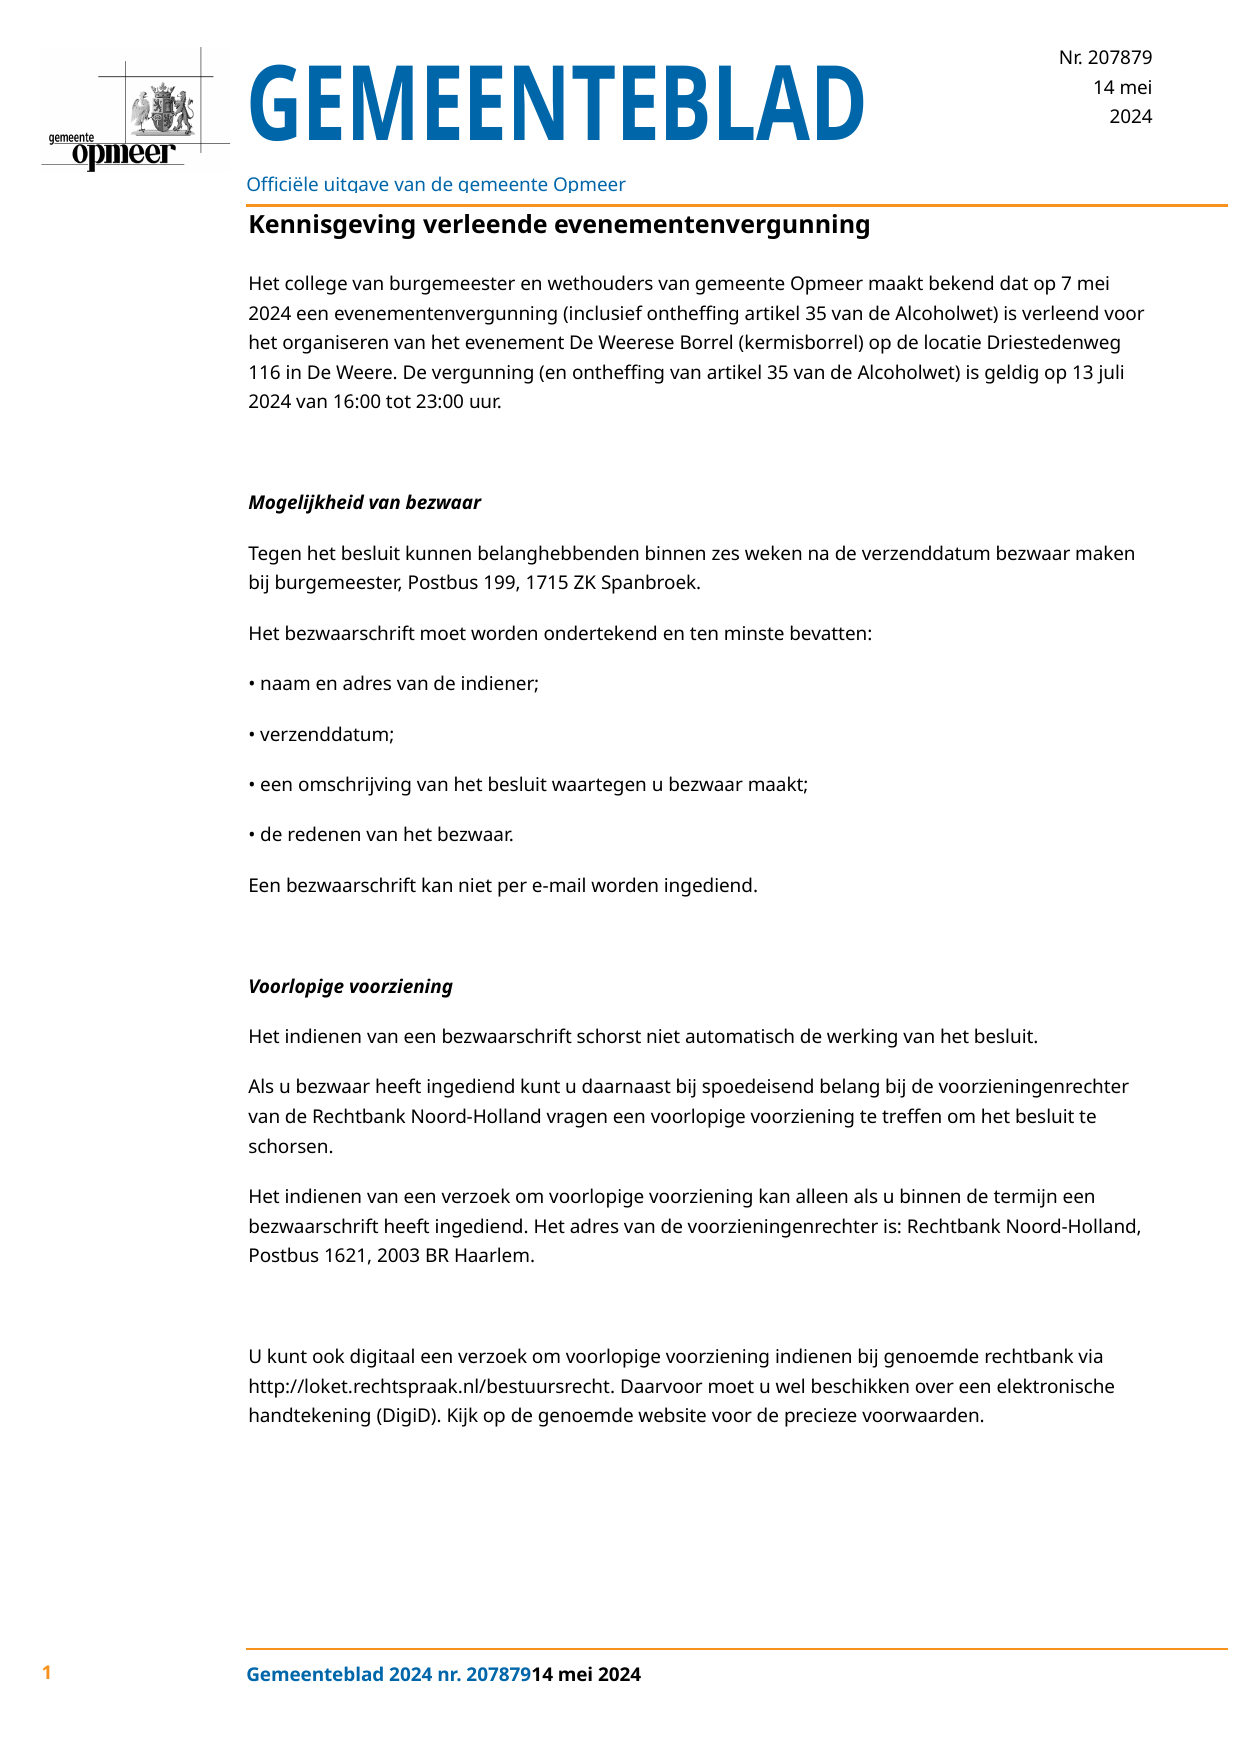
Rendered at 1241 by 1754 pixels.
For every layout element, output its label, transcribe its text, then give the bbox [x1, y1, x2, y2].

text • verzenddatum; [248, 721, 1152, 746]
text Voorlopige voorziening [248, 973, 1152, 998]
text • naam en adres van de indiener; [248, 670, 1152, 696]
text Het indienen van een verzoek om voorlopige voorziening kan alleen als u binnen de termijn een bezwaarschrift heeft ingediend. Het adres van de voorzieningenrechter is: Rechtbank Noord-Holland, Postbus 1621, 2003 BR Haarlem. [248, 1183, 1152, 1268]
text Als u bezwaar heeft ingediend kunt u daarnaast bij spoedeisend belang bij de voorzieningenrechter van de Rechtbank Noord-Holland vragen een voorlopige voorziening te treffen om het besluit te schorsen. [248, 1074, 1152, 1158]
text Tegen het besluit kunnen belanghebbenden binnen zes weken na de verzenddatum bezwaar maken bij burgemeester, Postbus 199, 1715 ZK Spanbroek. [248, 540, 1152, 595]
picture [41, 47, 231, 172]
text Mogelijkheid van bezwaar [248, 489, 1152, 515]
text Het indienen van een bezwaarschrift schorst niet automatisch de werking van het besluit. [248, 1023, 1152, 1049]
text Het college van burgemeester en wethouders van gemeente Opmeer maakt bekend dat op 7 mei 2024 een evenementenvergunning (inclusief ontheffing artikel 35 van de Alcoholwet) is verleend voor het organiseren van het evenement De Weerese Borrel (kermisborrel) op de locatie Driestedenweg 116 in De Weere. De vergunning (en ontheffing van artikel 35 van de Alcoholwet) is geldig op 13 juli 2024 van 16:00 tot 23:00 uur. [248, 270, 1152, 414]
text Een bezwaarschrift kan niet per e-mail worden ingediend. [248, 872, 1152, 898]
text • de redenen van het bezwaar. [248, 822, 1152, 847]
text Het bezwaarschrift moet worden ondertekend en ten minste bevatten: [248, 620, 1152, 646]
text Kennisgeving verleende evenementenvergunning [248, 207, 1152, 241]
text • een omschrijving van het besluit waartegen u bezwaar maakt; [248, 771, 1152, 797]
text U kunt ook digitaal een verzoek om voorlopige voorziening indienen bij genoemde rechtbank via http://loket.rechtspraak.nl/bestuursrecht. Daarvoor moet u wel beschikken over een elektronische handtekening (DigiD). Kijk op de genoemde website voor de precieze voorwaarden. [248, 1343, 1152, 1428]
